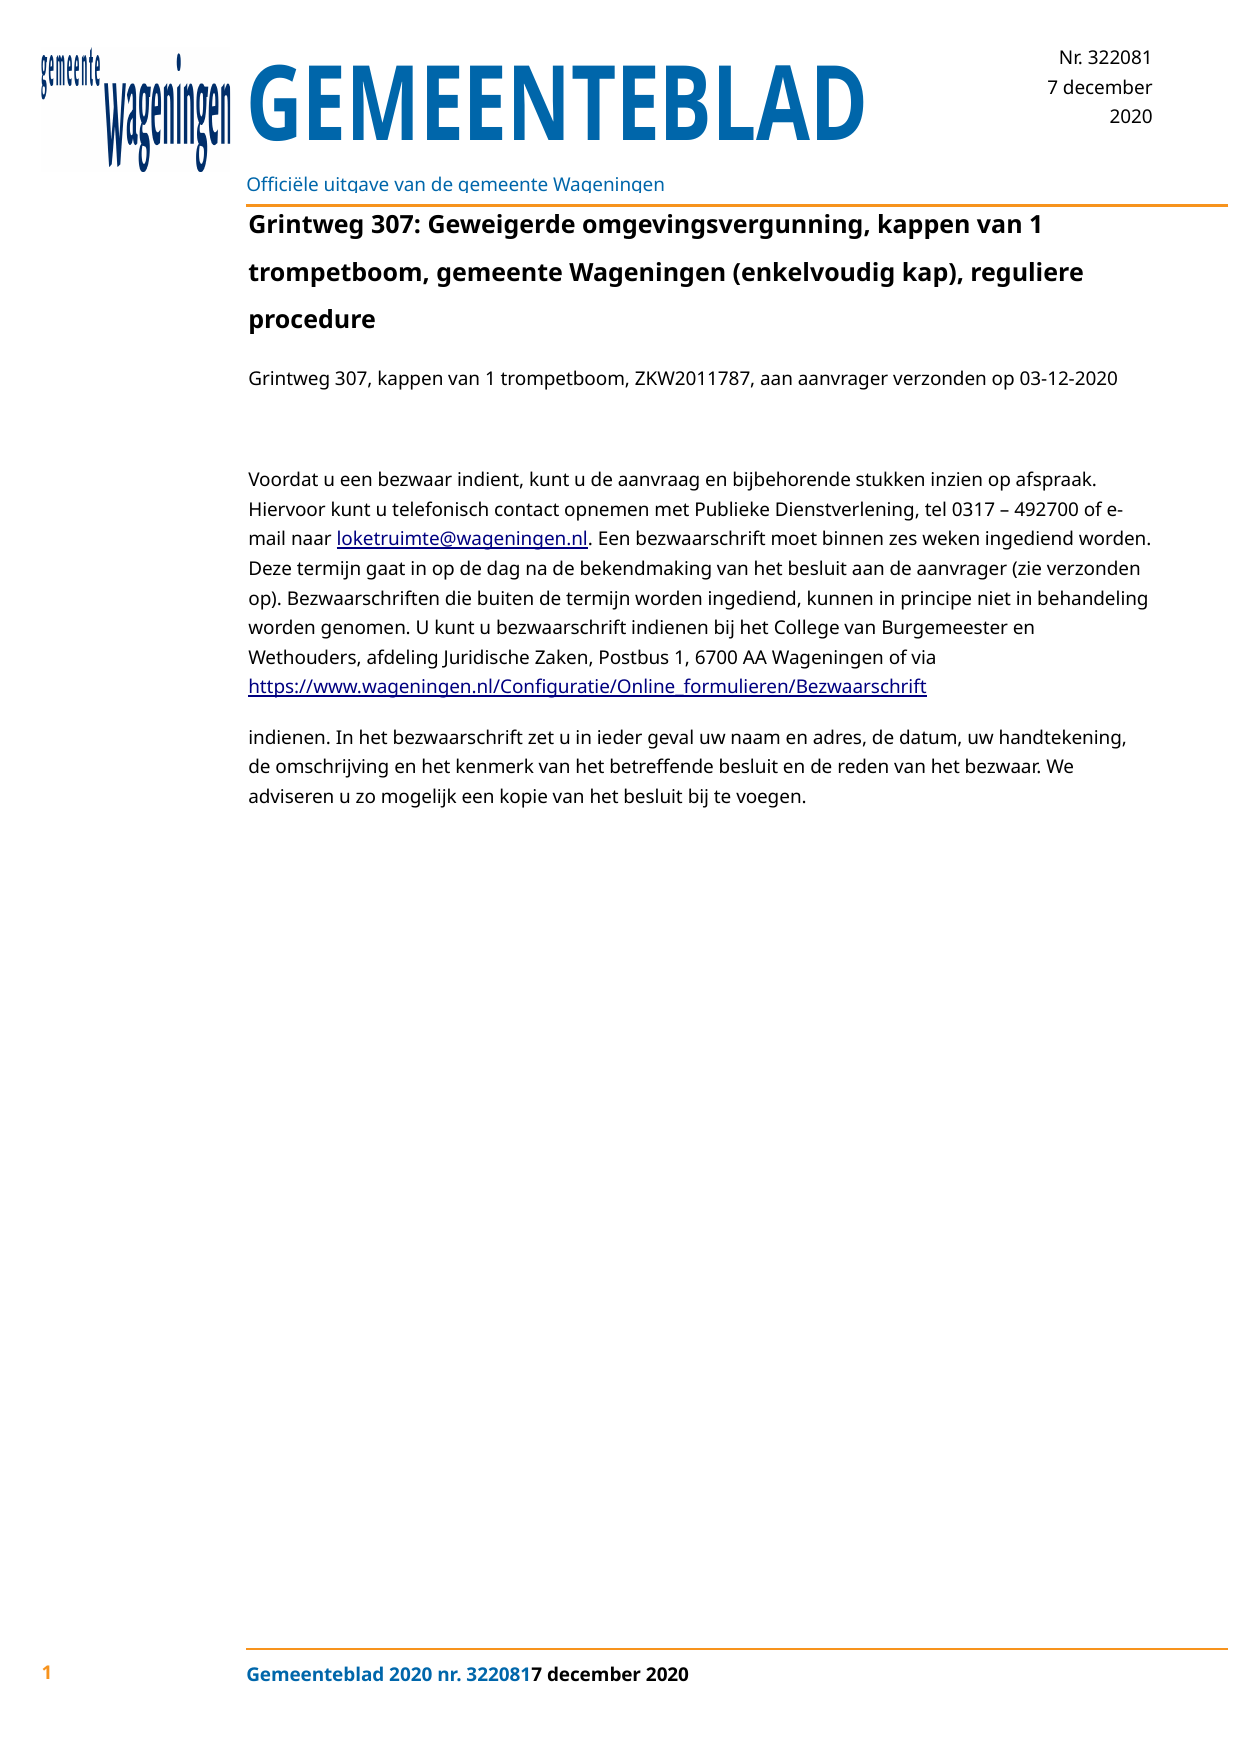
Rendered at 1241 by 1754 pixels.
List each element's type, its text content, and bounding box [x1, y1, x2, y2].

text Grintweg 307: Geweigerde omgevingsvergunning, kappen van 1 trompetboom, gemeente Wageningen (enkelvoudig kap), reguliere procedure [248, 207, 1152, 336]
picture [41, 47, 231, 172]
text Grintweg 307, kappen van 1 trompetboom, ZKW2011787, aan aanvrager verzonden op 03-12-2020 [248, 366, 1152, 391]
text indienen. In het bezwaarschrift zet u in ieder geval uw naam en adres, de datum, uw handtekening, de omschrijving en het kenmerk van het betreffende besluit en de reden van het bezwaar. We adviseren u zo mogelijk een kopie van het besluit bij te voegen. [248, 724, 1152, 809]
text Voordat u een bezwaar indient, kunt u de aanvraag en bijbehorende stukken inzien op afspraak. Hiervoor kunt u telefonisch contact opnemen met Publieke Dienstverlening, tel 0317 – 492700 of e-mail naar loketruimte@wageningen.nl. Een bezwaarschrift moet binnen zes weken ingediend worden. Deze termijn gaat in op de dag na de bekendmaking van het besluit aan de aanvrager (zie verzonden op). Bezwaarschriften die buiten de termijn worden ingediend, kunnen in principe niet in behandeling worden genomen. U kunt u bezwaarschrift indienen bij het College van Burgemeester en Wethouders, afdeling Juridische Zaken, Postbus 1, 6700 AA Wageningen of via https://www.wageningen.nl/Configuratie/Online_formulieren/Bezwaarschrift [248, 466, 1152, 699]
